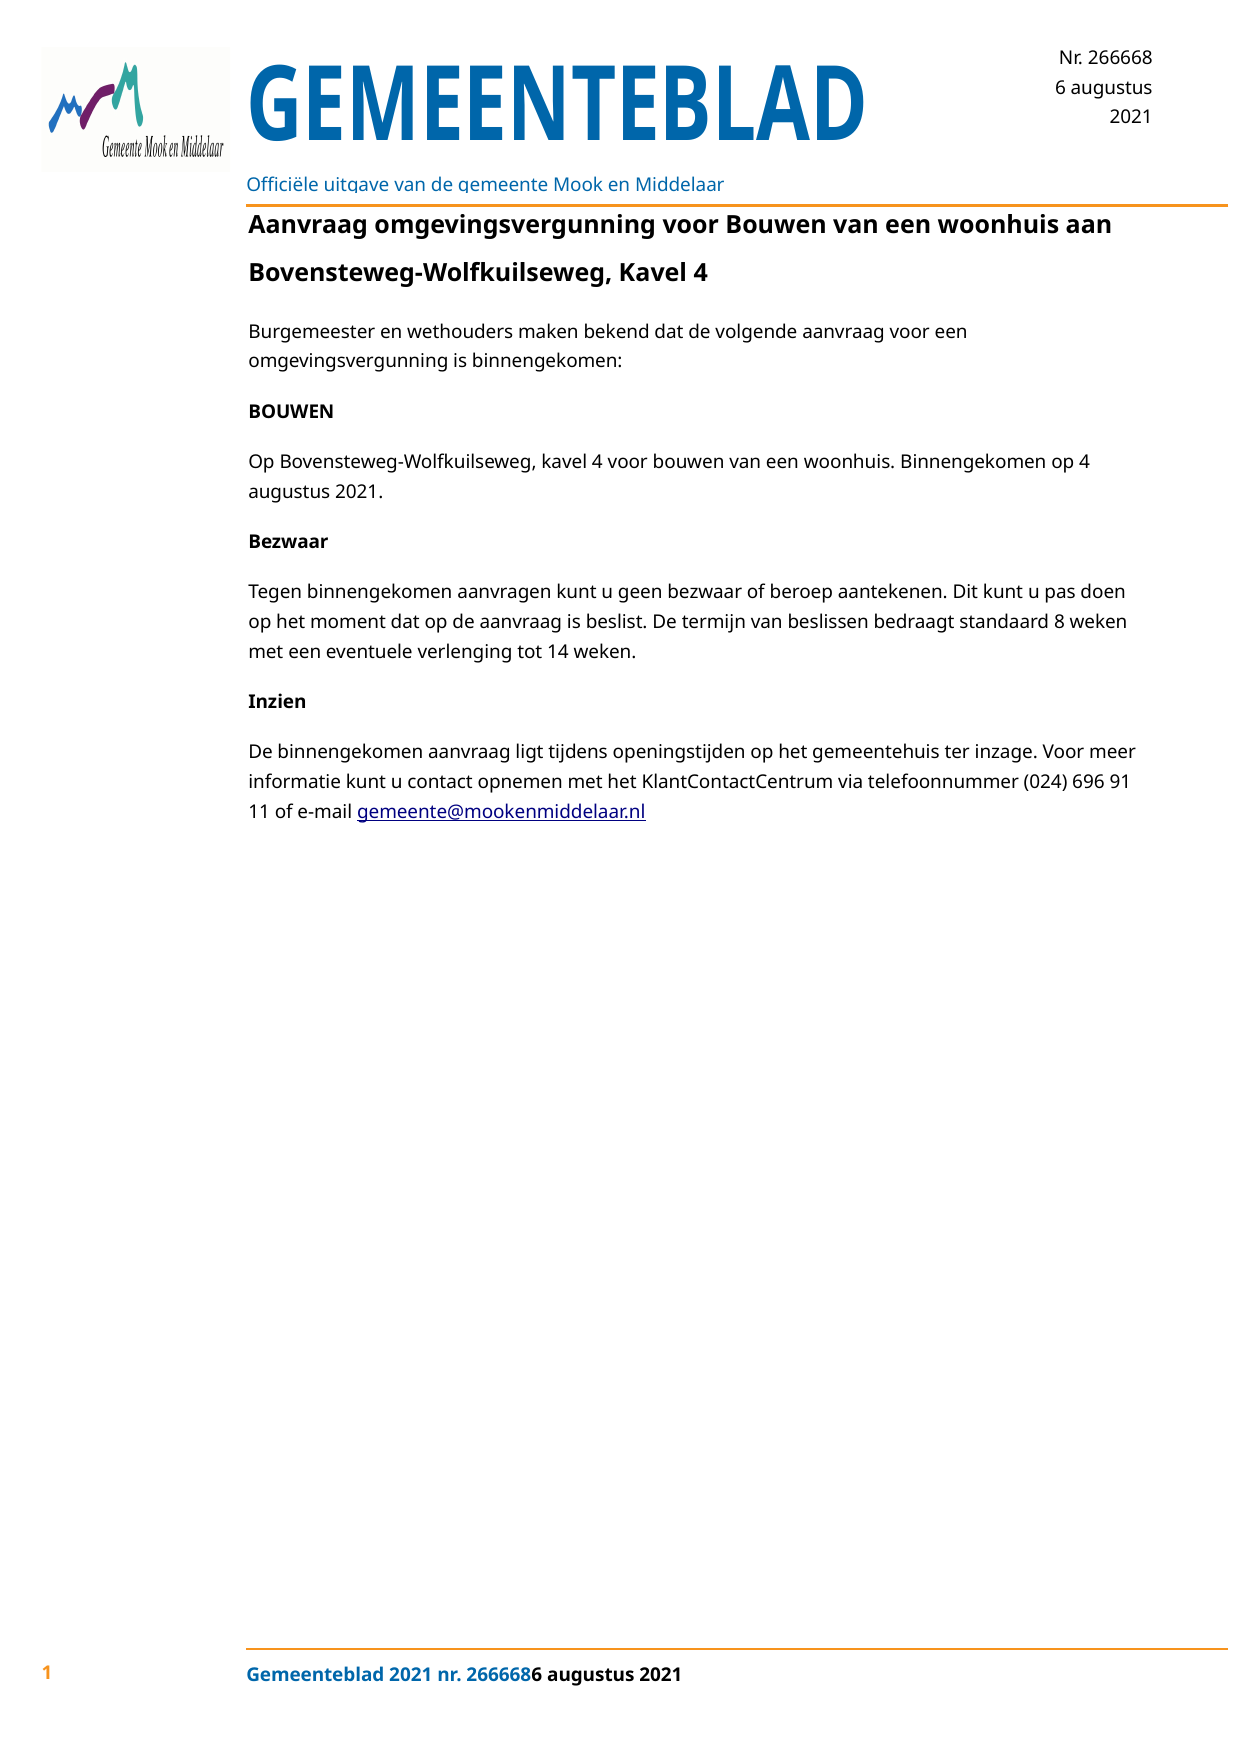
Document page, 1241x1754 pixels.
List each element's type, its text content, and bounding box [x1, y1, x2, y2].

text Burgemeester en wethouders maken bekend dat de volgende aanvraag voor een omgevingsvergunning is binnengekomen: [248, 318, 1152, 373]
text Tegen binnengekomen aanvragen kunt u geen bezwaar of beroep aantekenen. Dit kunt u pas doen op het moment dat op de aanvraag is beslist. De termijn van beslissen bedraagt standaard 8 weken met een eventuele verlenging tot 14 weken. [248, 579, 1152, 664]
text BOUWEN [248, 398, 1152, 424]
text De binnengekomen aanvraag ligt tijdens openingstijden op het gemeentehuis ter inzage. Voor meer informatie kunt u contact opnemen met het KlantContactCentrum via telefoonnummer (024) 696 91 11 of e-mail gemeente@mookenmiddelaar.nl [248, 739, 1152, 824]
text Op Bovensteweg-Wolfkuilseweg, kavel 4 voor bouwen van een woonhuis. Binnengekomen op 4 augustus 2021. [248, 448, 1152, 504]
text Inzien [248, 688, 1152, 714]
text Aanvraag omgevingsvergunning voor Bouwen van een woonhuis aan Bovensteweg-Wolfkuilseweg, Kavel 4 [248, 207, 1152, 288]
text Bezwaar [248, 528, 1152, 554]
picture [41, 47, 231, 172]
